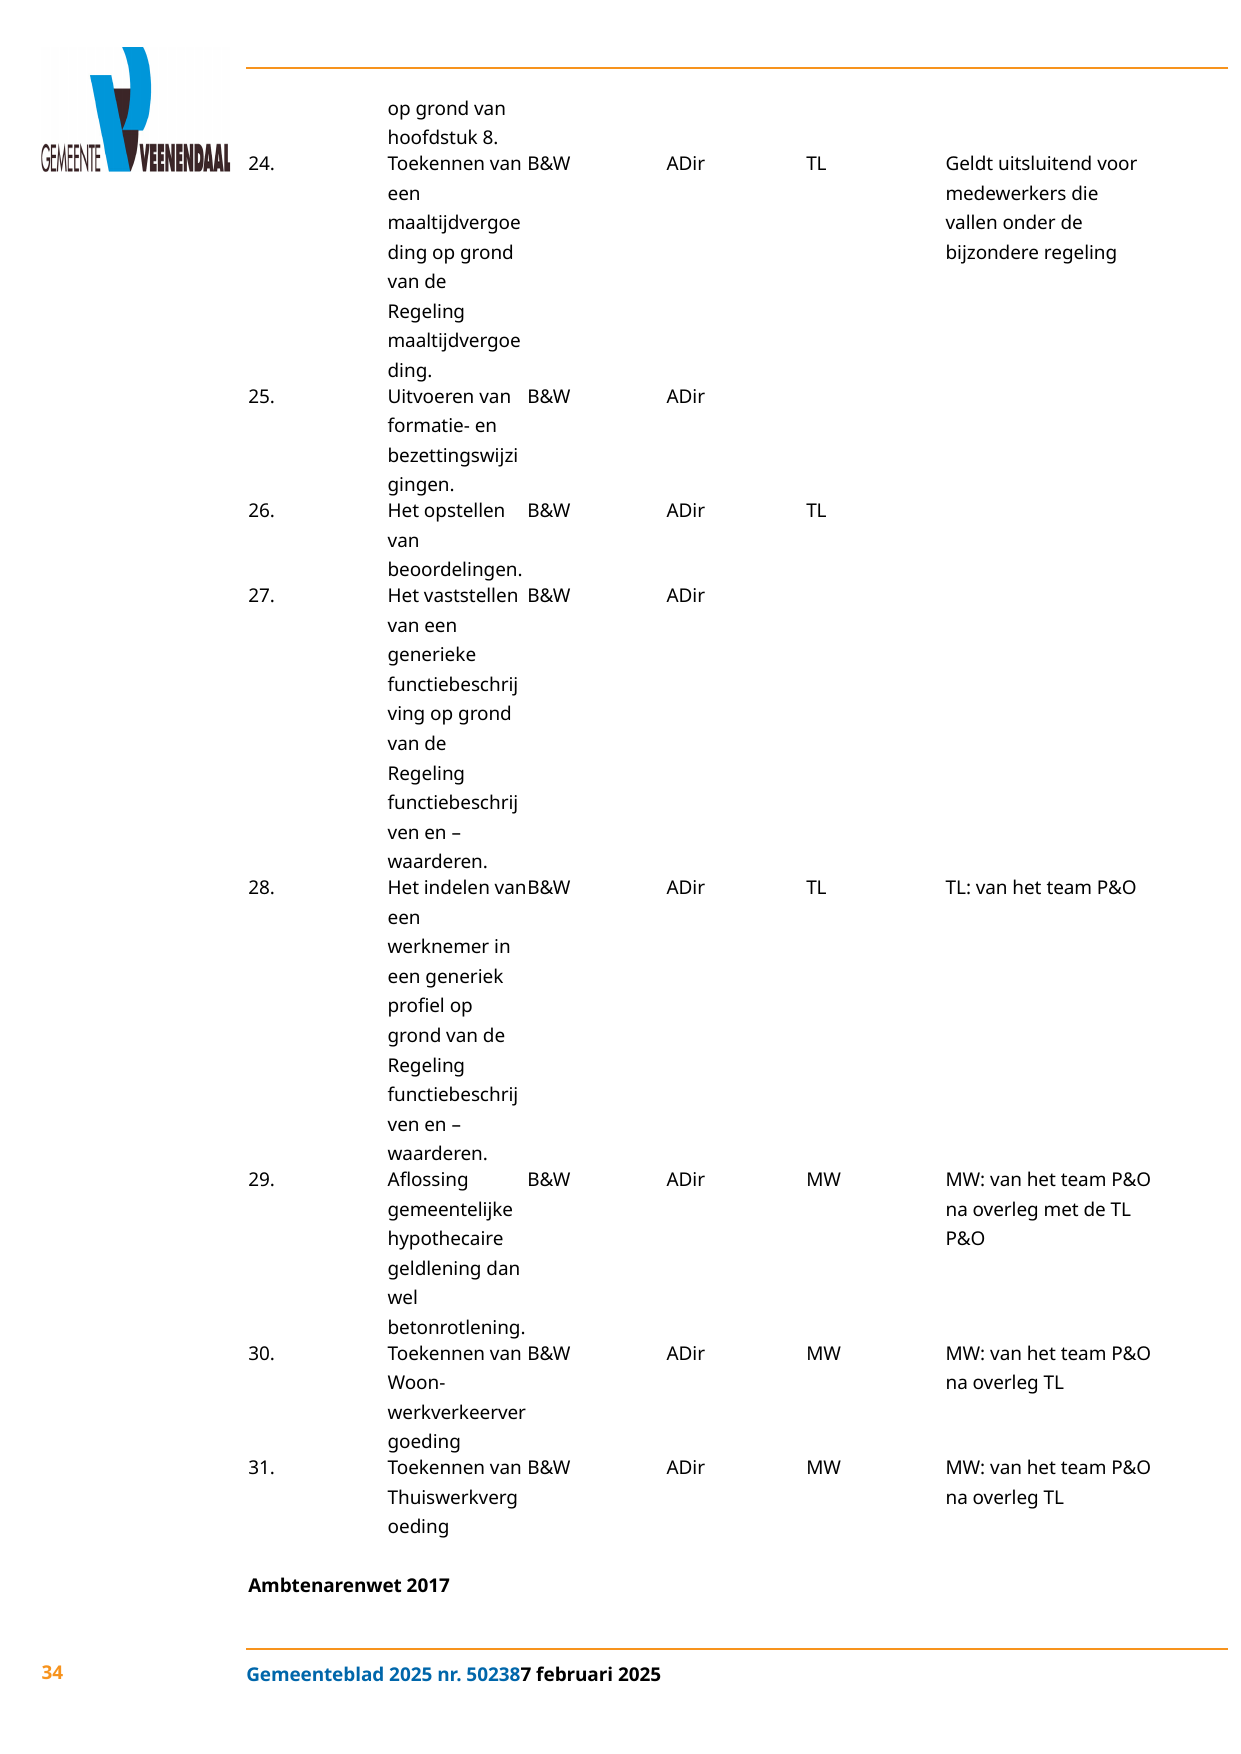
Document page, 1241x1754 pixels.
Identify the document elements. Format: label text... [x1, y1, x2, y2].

table_cell MW [806, 1454, 945, 1539]
table_cell TL [806, 498, 945, 582]
table_cell B&W [527, 1454, 666, 1539]
table_cell Het opstellen van beoordelingen. [388, 498, 527, 582]
table_cell [945, 95, 1152, 150]
table_cell [248, 874, 387, 1166]
table_cell [248, 582, 387, 874]
table_cell ADir [666, 383, 806, 497]
table_cell Aflossing gemeentelijke hypothecaire geldlening dan wel betonrotlening. [388, 1166, 527, 1340]
table_cell [248, 1454, 387, 1539]
table_cell [945, 582, 1152, 874]
table_cell Het vaststellen van een generieke functiebeschrijving op grond van de Regeling functiebeschrijven en – waarderen. [388, 582, 527, 874]
table_cell [248, 383, 387, 497]
table_cell [248, 498, 387, 582]
table_cell B&W [527, 1340, 666, 1454]
table_cell ADir [666, 1166, 806, 1340]
table_cell B&W [527, 498, 666, 582]
table_cell ADir [666, 498, 806, 582]
table_cell B&W [527, 582, 666, 874]
table_cell B&W [527, 383, 666, 497]
table_cell [806, 383, 945, 497]
table_cell MW: van het team P&O na overleg TL [945, 1340, 1152, 1454]
table_cell [806, 582, 945, 874]
table_cell [248, 150, 387, 383]
table_cell [806, 95, 945, 150]
table_cell [945, 383, 1152, 497]
table_cell MW [806, 1166, 945, 1340]
table_cell TL [806, 150, 945, 383]
table_cell [666, 95, 806, 150]
table_cell TL: van het team P&O [945, 874, 1152, 1166]
table_cell Geldt uitsluitend voor medewerkers die vallen onder de bijzondere regeling [945, 150, 1152, 383]
table_cell ADir [666, 150, 806, 383]
picture [41, 47, 130, 172]
table_cell MW: van het team P&O na overleg TL [945, 1454, 1152, 1539]
table_cell Toekennen van Thuiswerkvergoeding [388, 1454, 527, 1539]
table_cell B&W [527, 874, 666, 1166]
table_cell [248, 95, 387, 150]
table_cell [527, 95, 666, 150]
table_cell ADir [666, 1454, 806, 1539]
table_cell Toekennen van Woon-werkverkeervergoeding [388, 1340, 527, 1454]
table_cell [248, 1340, 387, 1454]
table_cell Uitvoeren van formatie- en bezettingswijzigingen. [388, 383, 527, 497]
table_cell TL [806, 874, 945, 1166]
picture [123, 47, 231, 172]
table_cell B&W [527, 150, 666, 383]
table_cell Toekennen van een maaltijdvergoeding op grond van de Regeling maaltijdvergoeding. [388, 150, 527, 383]
table_cell [945, 498, 1152, 582]
table_cell Het indelen van een werknemer in een generiek profiel op grond van de Regeling functiebeschrijven en –waarderen. [388, 874, 527, 1166]
table_cell [248, 1166, 387, 1340]
table_cell op grond van hoofdstuk 8. [388, 95, 527, 150]
table_cell ADir [666, 582, 806, 874]
table_cell ADir [666, 1340, 806, 1454]
table_cell B&W [527, 1166, 666, 1340]
table_cell ADir [666, 874, 806, 1166]
text Ambtenarenwet 2017 [248, 1572, 1152, 1598]
table_cell MW [806, 1340, 945, 1454]
table_cell MW: van het team P&O na overleg met de TL P&O [945, 1166, 1152, 1340]
